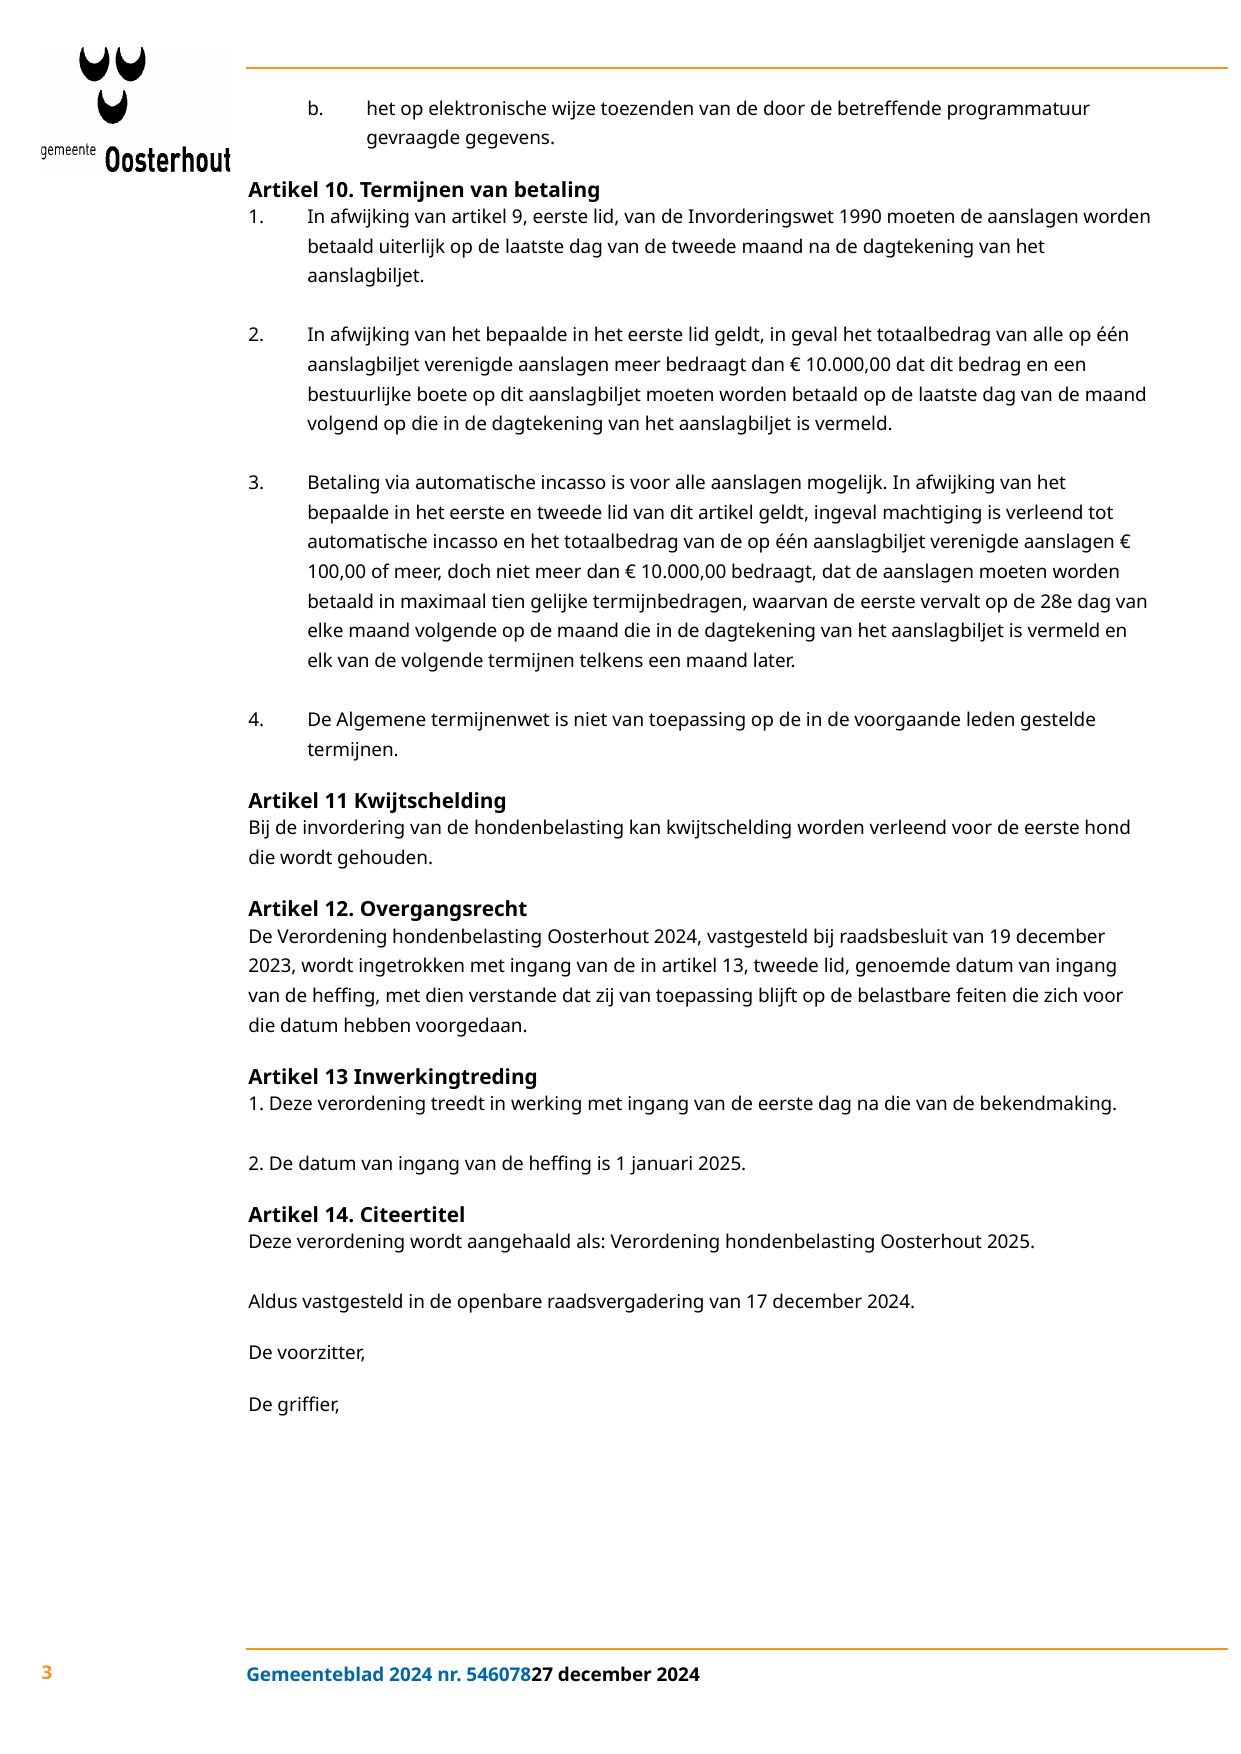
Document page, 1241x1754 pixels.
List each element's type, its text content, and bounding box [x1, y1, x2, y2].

text De Verordening hondenbelasting Oosterhout 2024, vastgesteld bij raadsbesluit van 19 december 2023, wordt ingetrokken met ingang van de in artikel 13, tweede lid, genoemde datum van ingang van de heffing, met dien verstande dat zij van toepassing blijft op de belastbare feiten die zich voor die datum hebben voorgedaan. [248, 923, 1152, 1037]
list Betaling via automatische incasso is voor alle aanslagen mogelijk. In afwijking van het bepaalde in het eerste en tweede lid van dit artikel geldt, ingeval machtiging is verleend tot automatische incasso en het totaalbedrag van de op één aanslagbiljet verenigde aanslagen € 100,00 of meer, doch niet meer dan € 10.000,00 bedraagt, dat de aanslagen moeten worden betaald in maximaal tien gelijke termijnbedragen, waarvan de eerste vervalt op de 28e dag van elke maand volgende op de maand die in de dagtekening van het aanslagbiljet is vermeld en elk van de volgende termijnen telkens een maand later. [248, 469, 1152, 673]
text Artikel 11 Kwijtschelding [248, 786, 1152, 814]
list De Algemene termijnenwet is niet van toepassing op de in de voorgaande leden gestelde termijnen. [248, 706, 1152, 761]
text Bij de invordering van de hondenbelasting kan kwijtschelding worden verleend voor de eerste hond die wordt gehouden. [248, 814, 1152, 870]
text 2. De datum van ingang van de heffing is 1 januari 2025. [248, 1150, 1152, 1176]
text Artikel 13 Inwerkingtreding [248, 1062, 1152, 1091]
text Aldus vastgesteld in de openbare raadsvergadering van 17 december 2024. [248, 1288, 1152, 1313]
text Artikel 12. Overgangsrecht [248, 894, 1152, 923]
text Deze verordening wordt aangehaald als: Verordening hondenbelasting Oosterhout 2025. [248, 1229, 1152, 1254]
list In afwijking van artikel 9, eerste lid, van de Invorderingswet 1990 moeten de aanslagen worden betaald uiterlijk op de laatste dag van de tweede maand na de dagtekening van het aanslagbiljet. [248, 203, 1152, 288]
text Artikel 10. Termijnen van betaling [248, 175, 1152, 203]
picture [41, 47, 231, 172]
text Artikel 14. Citeertitel [248, 1200, 1152, 1229]
list In afwijking van het bepaalde in het eerste lid geldt, in geval het totaalbedrag van alle op één aanslagbiljet verenigde aanslagen meer bedraagt dan € 10.000,00 dat dit bedrag en een bestuurlijke boete op dit aanslagbiljet moeten worden betaald op de laatste dag van de maand volgend op die in de dagtekening van het aanslagbiljet is vermeld. [248, 322, 1152, 436]
text De griffier, [248, 1391, 1152, 1416]
text De voorzitter, [248, 1339, 1152, 1365]
list het op elektronische wijze toezenden van de door de betreffende programmatuur gevraagde gegevens. [307, 95, 1152, 150]
text 1. Deze verordening treedt in werking met ingang van de eerste dag na die van de bekendmaking. [248, 1091, 1152, 1116]
